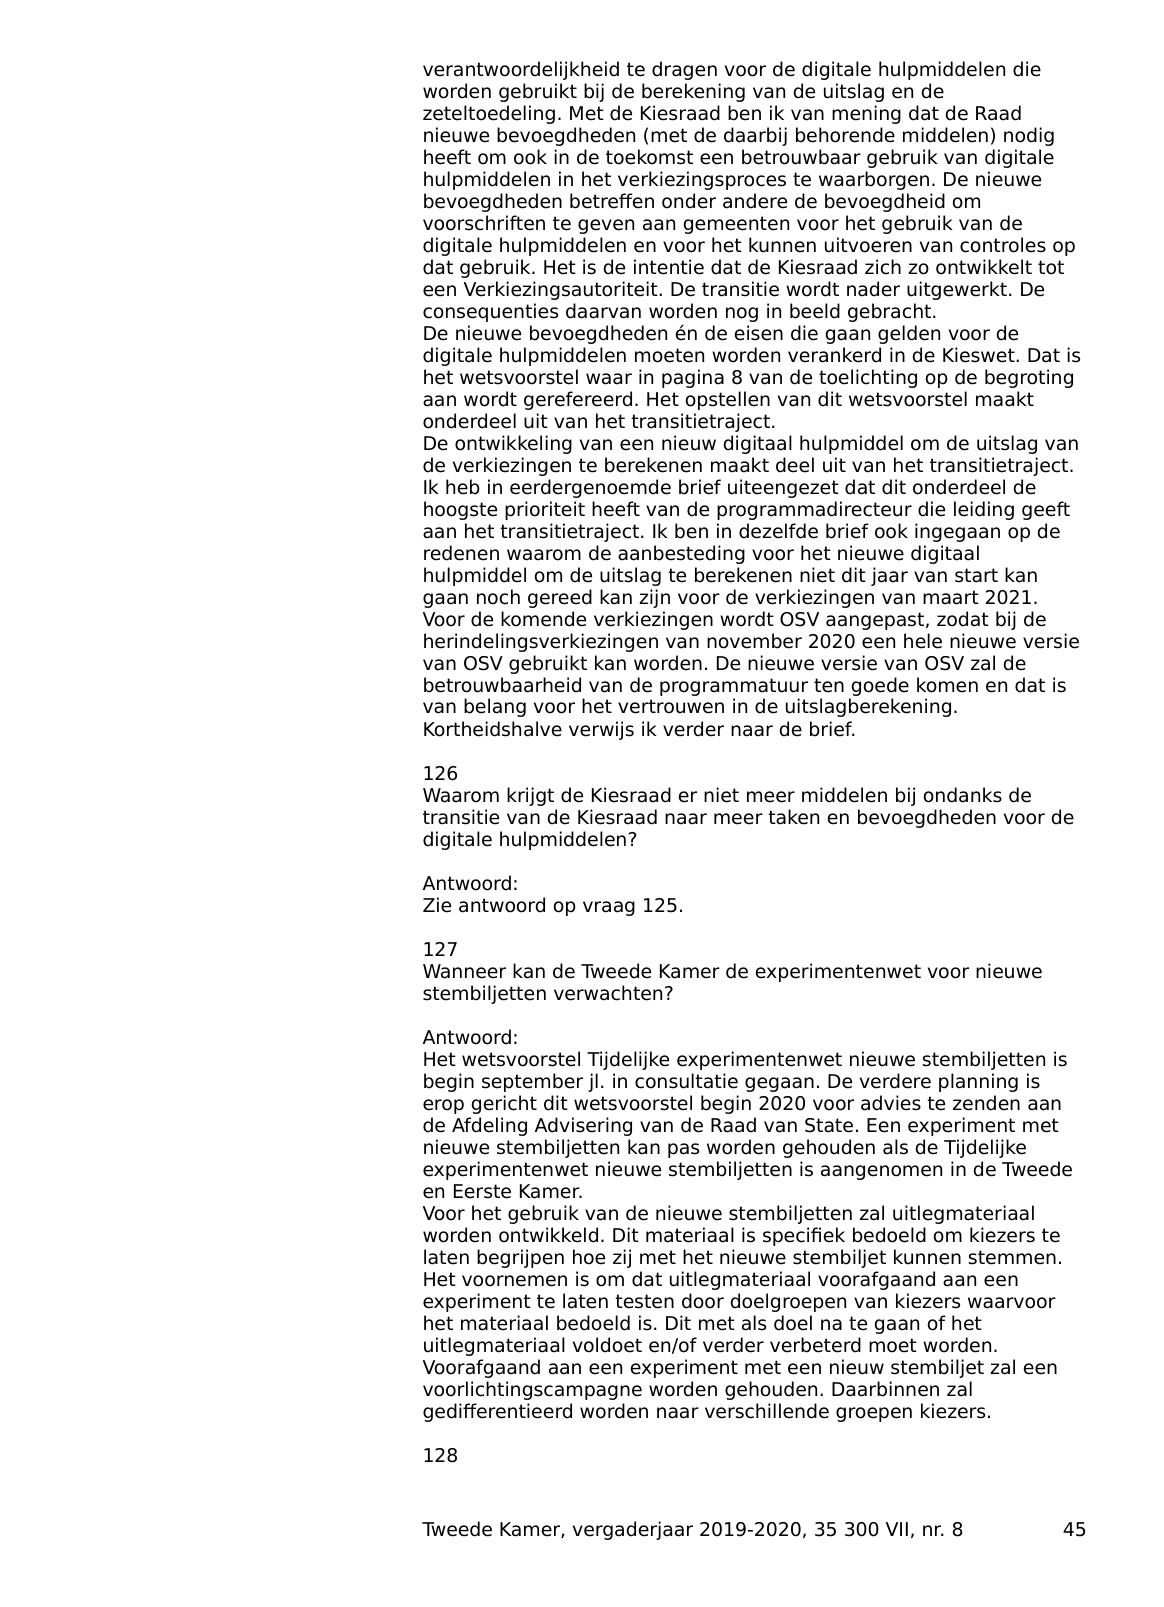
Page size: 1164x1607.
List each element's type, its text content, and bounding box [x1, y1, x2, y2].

text 126 [422, 763, 1087, 784]
text De ontwikkeling van een nieuw digitaal hulpmiddel om de uitslag van de verkiezingen te berekenen maakt deel uit van het transitietraject. Ik heb in eerdergenoemde brief uiteengezet dat dit onderdeel de hoogste prioriteit heeft van de programmadirecteur die leiding geeft aan het transitietraject. Ik ben in dezelfde brief ook ingegaan op de redenen waarom de aanbesteding voor het nieuwe digitaal hulpmiddel om de uitslag te berekenen niet dit jaar van start kan gaan noch gereed kan zijn voor de verkiezingen van maart 2021. Voor de komende verkiezingen wordt OSV aangepast, zodat bij de herindelingsverkiezingen van november 2020 een hele nieuwe versie van OSV gebruikt kan worden. De nieuwe versie van OSV zal de betrouwbaarheid van de programmatuur ten goede komen en dat is van belang voor het vertrouwen in de uitslagberekening. [422, 433, 1087, 718]
text 127 [422, 939, 1087, 961]
text Het wetsvoorstel Tijdelijke experimentenwet nieuwe stembiljetten is begin september jl. in consultatie gegaan. De verdere planning is erop gericht dit wetsvoorstel begin 2020 voor advies te zenden aan de Afdeling Advisering van de Raad van State. Een experiment met nieuwe stembiljetten kan pas worden gehouden als de Tijdelijke experimentenwet nieuwe stembiljetten is aangenomen in de Tweede en Eerste Kamer. [422, 1049, 1087, 1203]
text Waarom krijgt de Kiesraad er niet meer middelen bij ondanks de transitie van de Kiesraad naar meer taken en bevoegdheden voor de digitale hulpmiddelen? [422, 784, 1087, 851]
text Voor het gebruik van de nieuwe stembiljetten zal uitlegmateriaal worden ontwikkeld. Dit materiaal is specifiek bedoeld om kiezers te laten begrijpen hoe zij met het nieuwe stembiljet kunnen stemmen. Het voornemen is om dat uitlegmateriaal voorafgaand aan een experiment te laten testen door doelgroepen van kiezers waarvoor het materiaal bedoeld is. Dit met als doel na te gaan of het uitlegmateriaal voldoet en/of verder verbeterd moet worden. [422, 1203, 1087, 1357]
text Voorafgaand aan een experiment met een nieuw stembiljet zal een voorlichtingscampagne worden gehouden. Daarbinnen zal gedifferentieerd worden naar verschillende groepen kiezers. [422, 1357, 1087, 1423]
text De nieuwe bevoegdheden én de eisen die gaan gelden voor de digitale hulpmiddelen moeten worden verankerd in de Kieswet. Dat is het wetsvoorstel waar in pagina 8 van de toelichting op de begroting aan wordt gerefereerd. Het opstellen van dit wetsvoorstel maakt onderdeel uit van het transitietraject. [422, 323, 1087, 433]
text verantwoordelijkheid te dragen voor de digitale hulpmiddelen die worden gebruikt bij de berekening van de uitslag en de zeteltoedeling. Met de Kiesraad ben ik van mening dat de Raad nieuwe bevoegdheden (met de daarbij behorende middelen) nodig heeft om ook in de toekomst een betrouwbaar gebruik van digitale hulpmiddelen in het verkiezingsproces te waarborgen. De nieuwe bevoegdheden betreffen onder andere de bevoegdheid om voorschriften te geven aan gemeenten voor het gebruik van de digitale hulpmiddelen en voor het kunnen uitvoeren van controles op dat gebruik. Het is de intentie dat de Kiesraad zich zo ontwikkelt tot een Verkiezingsautoriteit. De transitie wordt nader uitgewerkt. De consequenties daarvan worden nog in beeld gebracht. [422, 59, 1087, 323]
text Zie antwoord op vraag 125. [422, 895, 1087, 917]
text Wanneer kan de Tweede Kamer de experimentenwet voor nieuwe stembiljetten verwachten? [422, 961, 1087, 1005]
text 128 [422, 1445, 1087, 1467]
text Antwoord: [422, 1027, 1087, 1049]
text Kortheidshalve verwijs ik verder naar de brief. [422, 718, 1087, 740]
text Antwoord: [422, 873, 1087, 895]
